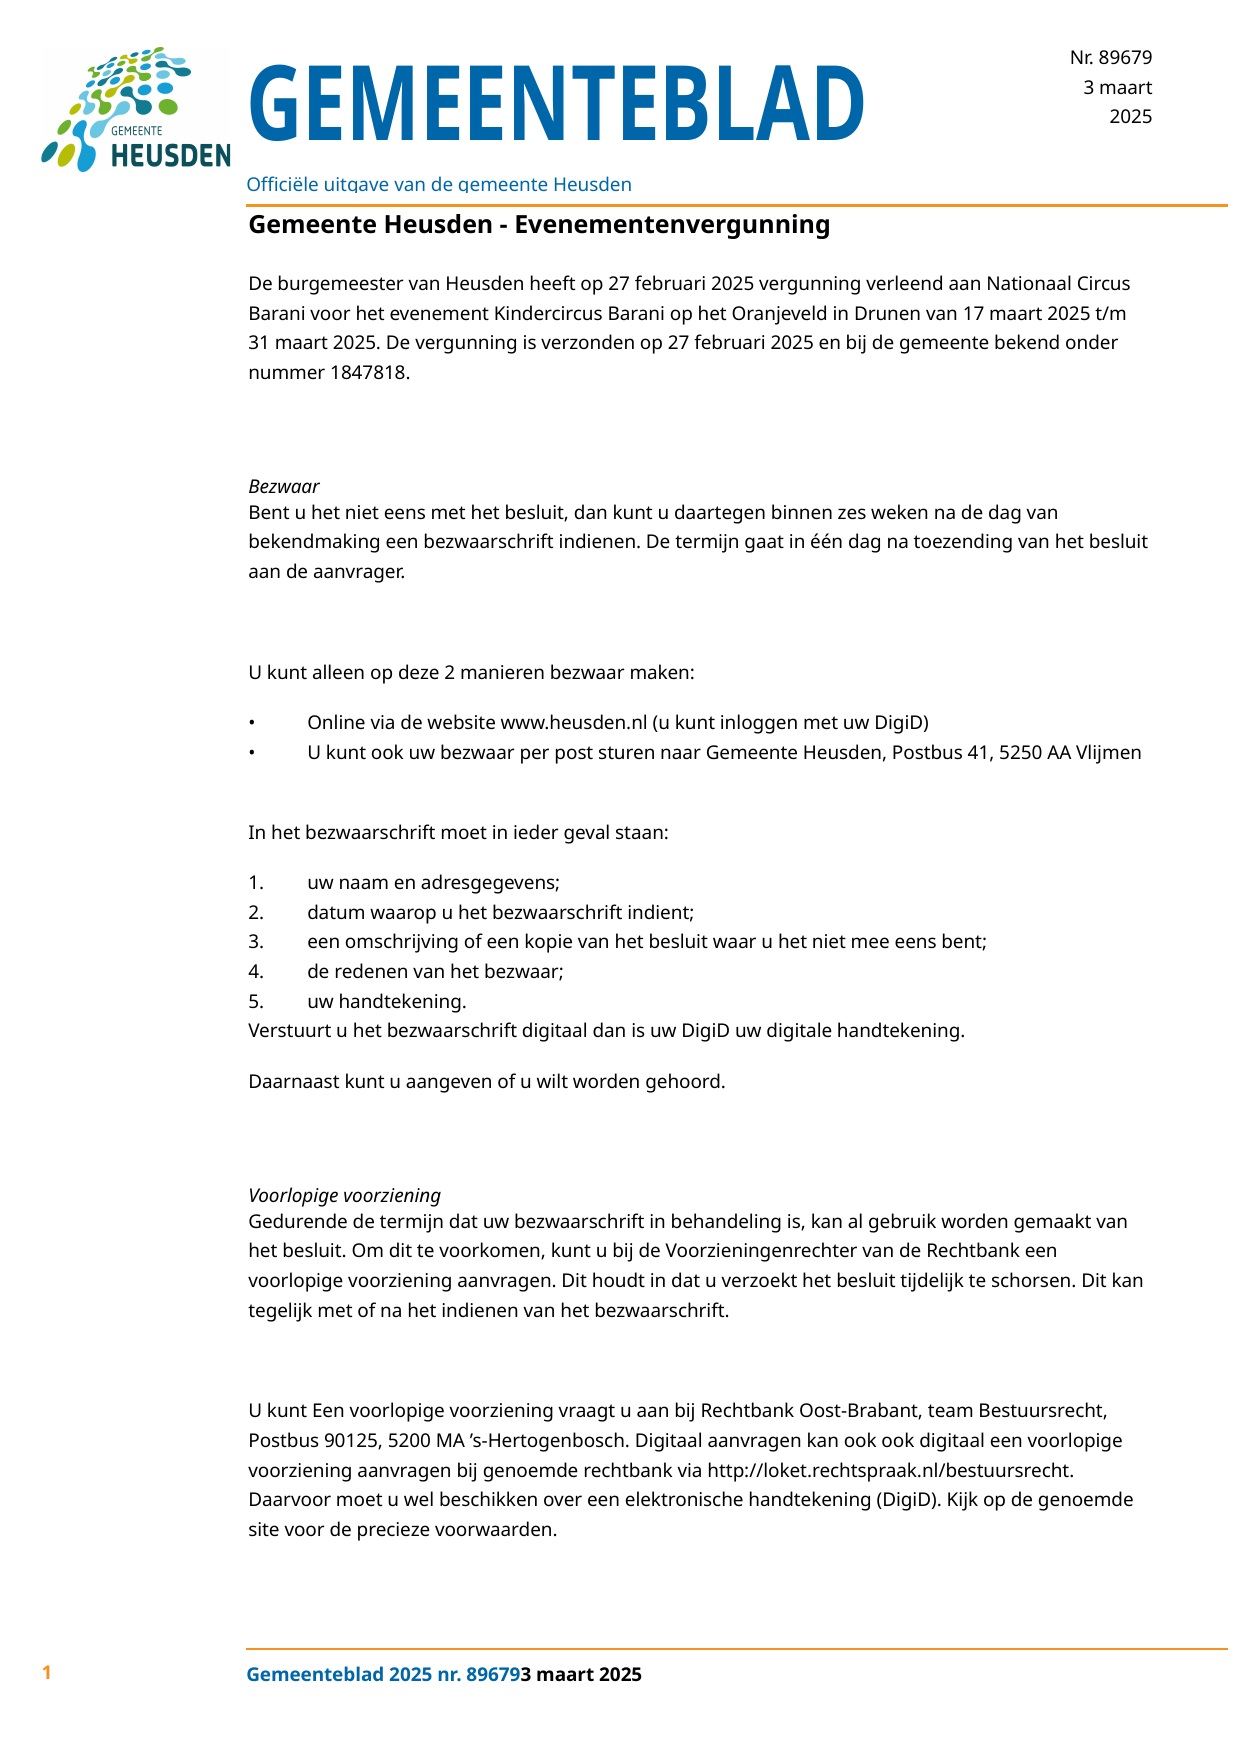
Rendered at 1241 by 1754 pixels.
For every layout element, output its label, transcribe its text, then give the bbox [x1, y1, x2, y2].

text Bent u het niet eens met het besluit, dan kunt u daartegen binnen zes weken na de dag van bekendmaking een bezwaarschrift indienen. De termijn gaat in één dag na toezending van het besluit aan de aanvrager. [248, 499, 1152, 584]
text U kunt alleen op deze 2 manieren bezwaar maken: [248, 659, 1152, 685]
list een omschrijving of een kopie van het besluit waar u het niet mee eens bent; [248, 929, 1152, 954]
list uw naam en adresgegevens; [248, 869, 1152, 895]
text De burgemeester van Heusden heeft op 27 februari 2025 vergunning verleend aan Nationaal Circus Barani voor het evenement Kindercircus Barani op het Oranjeveld in Drunen van 17 maart 2025 t/m 31 maart 2025. De vergunning is verzonden op 27 februari 2025 en bij de gemeente bekend onder nummer 1847818. [248, 270, 1152, 385]
picture [41, 47, 231, 172]
list Online via de website www.heusden.nl (u kunt inloggen met uw DigiD) [248, 709, 1152, 735]
list de redenen van het bezwaar; [248, 958, 1152, 984]
text Voorlopige voorziening [248, 1182, 1152, 1208]
list uw handtekening. [248, 988, 1152, 1014]
text Gemeente Heusden - Evenementenvergunning [248, 207, 1152, 241]
text In het bezwaarschrift moet in ieder geval staan: [248, 819, 1152, 845]
text Verstuurt u het bezwaarschrift digitaal dan is uw DigiD uw digitale handtekening. [248, 1017, 1152, 1043]
text U kunt Een voorlopige voorziening vraagt u aan bij Rechtbank Oost-Brabant, team Bestuursrecht, Postbus 90125, 5200 MA ’s-Hertogenbosch. Digitaal aanvragen kan ook ook digitaal een voorlopige voorziening aanvragen bij genoemde rechtbank via http://loket.rechtspraak.nl/bestuursrecht. Daarvoor moet u wel beschikken over een elektronische handtekening (DigiD). Kijk op de genoemde site voor de precieze voorwaarden. [248, 1398, 1152, 1542]
text Bezwaar [248, 473, 1152, 499]
text Daarnaast kunt u aangeven of u wilt worden gehoord. [248, 1068, 1152, 1094]
list U kunt ook uw bezwaar per post sturen naar Gemeente Heusden, Postbus 41, 5250 AA Vlijmen [248, 739, 1152, 765]
list datum waarop u het bezwaarschrift indient; [248, 899, 1152, 925]
text Gedurende de termijn dat uw bezwaarschrift in behandeling is, kan al gebruik worden gemaakt van het besluit. Om dit te voorkomen, kunt u bij de Voorzieningenrechter van de Rechtbank een voorlopige voorziening aanvragen. Dit houdt in dat u verzoekt het besluit tijdelijk te schorsen. Dit kan tegelijk met of na het indienen van het bezwaarschrift. [248, 1208, 1152, 1322]
